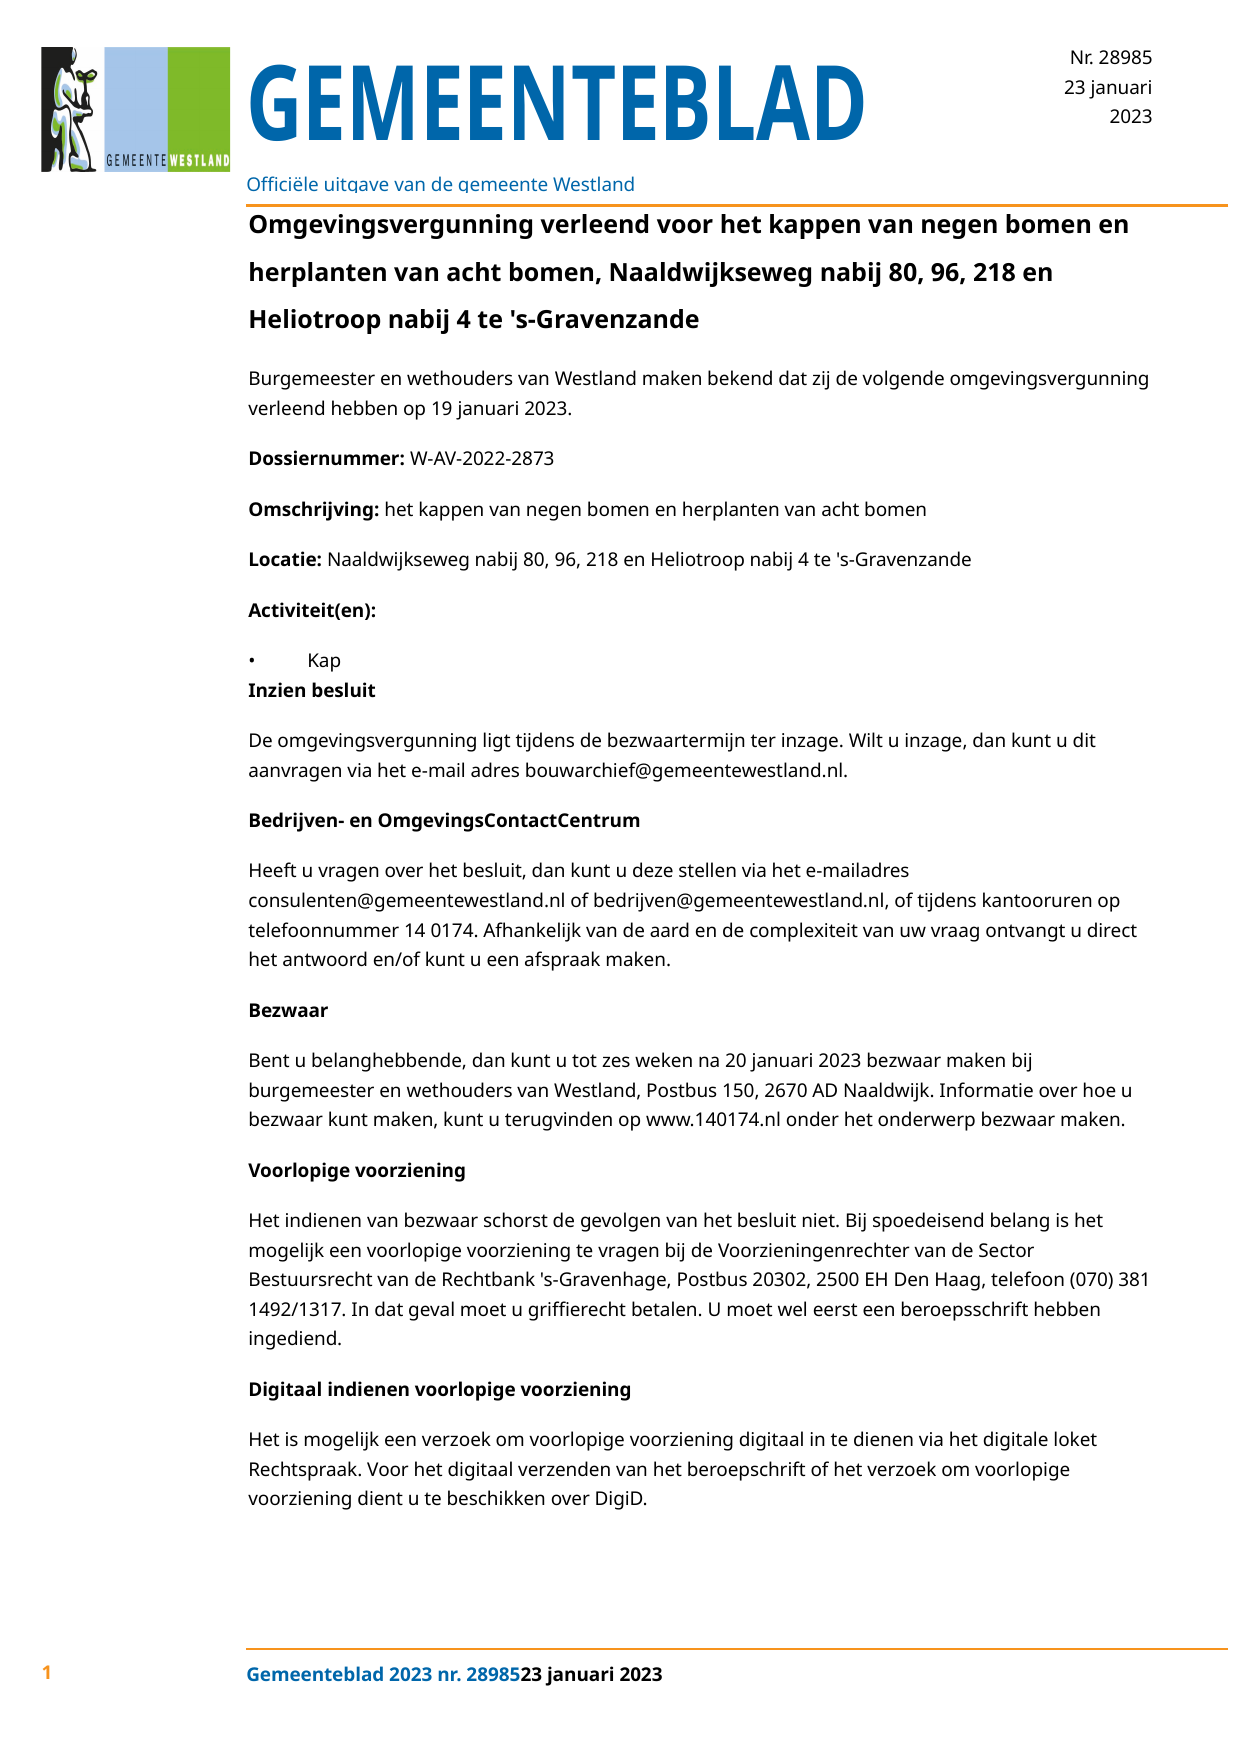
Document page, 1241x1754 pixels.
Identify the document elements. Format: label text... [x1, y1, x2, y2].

text Bedrijven- en OmgevingsContactCentrum [248, 807, 1152, 833]
text Inzien besluit [248, 677, 1152, 702]
text Omschrijving: het kappen van negen bomen en herplanten van acht bomen [248, 496, 1152, 522]
text Dossiernummer: W-AV-2022-2873 [248, 446, 1152, 471]
text Bent u belanghebbende, dan kunt u tot zes weken na 20 januari 2023 bezwaar maken bij burgemeester en wethouders van Westland, Postbus 150, 2670 AD Naaldwijk. Informatie over hoe u bezwaar kunt maken, kunt u terugvinden op www.140174.nl onder het onderwerp bezwaar maken. [248, 1047, 1152, 1132]
text Het indienen van bezwaar schorst de gevolgen van het besluit niet. Bij spoedeisend belang is het mogelijk een voorlopige voorziening te vragen bij de Voorzieningenrechter van de Sector Bestuursrecht van de Rechtbank 's-Gravenhage, Postbus 20302, 2500 EH Den Haag, telefoon (070) 381 1492/1317. In dat geval moet u griffierecht betalen. U moet wel eerst een beroepsschrift hebben ingediend. [248, 1207, 1152, 1351]
text Digitaal indienen voorlopige voorziening [248, 1376, 1152, 1402]
text Locatie: Naaldwijkseweg nabij 80, 96, 218 en Heliotroop nabij 4 te 's-Gravenzande [248, 546, 1152, 572]
picture [41, 47, 231, 172]
text Activiteit(en): [248, 597, 1152, 622]
list Kap [248, 647, 1152, 673]
text Bezwaar [248, 997, 1152, 1022]
text Voorlopige voorziening [248, 1157, 1152, 1182]
text De omgevingsvergunning ligt tijdens de bezwaartermijn ter inzage. Wilt u inzage, dan kunt u dit aanvragen via het e-mail adres bouwarchief@gemeentewestland.nl. [248, 727, 1152, 782]
text Het is mogelijk een verzoek om voorlopige voorziening digitaal in te dienen via het digitale loket Rechtspraak. Voor het digitaal verzenden van het beroepschrift of het verzoek om voorlopige voorziening dient u te beschikken over DigiD. [248, 1426, 1152, 1511]
text Omgevingsvergunning verleend voor het kappen van negen bomen en herplanten van acht bomen, Naaldwijkseweg nabij 80, 96, 218 en Heliotroop nabij 4 te 's-Gravenzande [248, 207, 1152, 336]
text Burgemeester en wethouders van Westland maken bekend dat zij de volgende omgevingsvergunning verleend hebben op 19 januari 2023. [248, 366, 1152, 421]
text Heeft u vragen over het besluit, dan kunt u deze stellen via het e-mailadres consulenten@gemeentewestland.nl of bedrijven@gemeentewestland.nl, of tijdens kantooruren op telefoonnummer 14 0174. Afhankelijk van de aard en de complexiteit van uw vraag ontvangt u direct het antwoord en/of kunt u een afspraak maken. [248, 858, 1152, 972]
